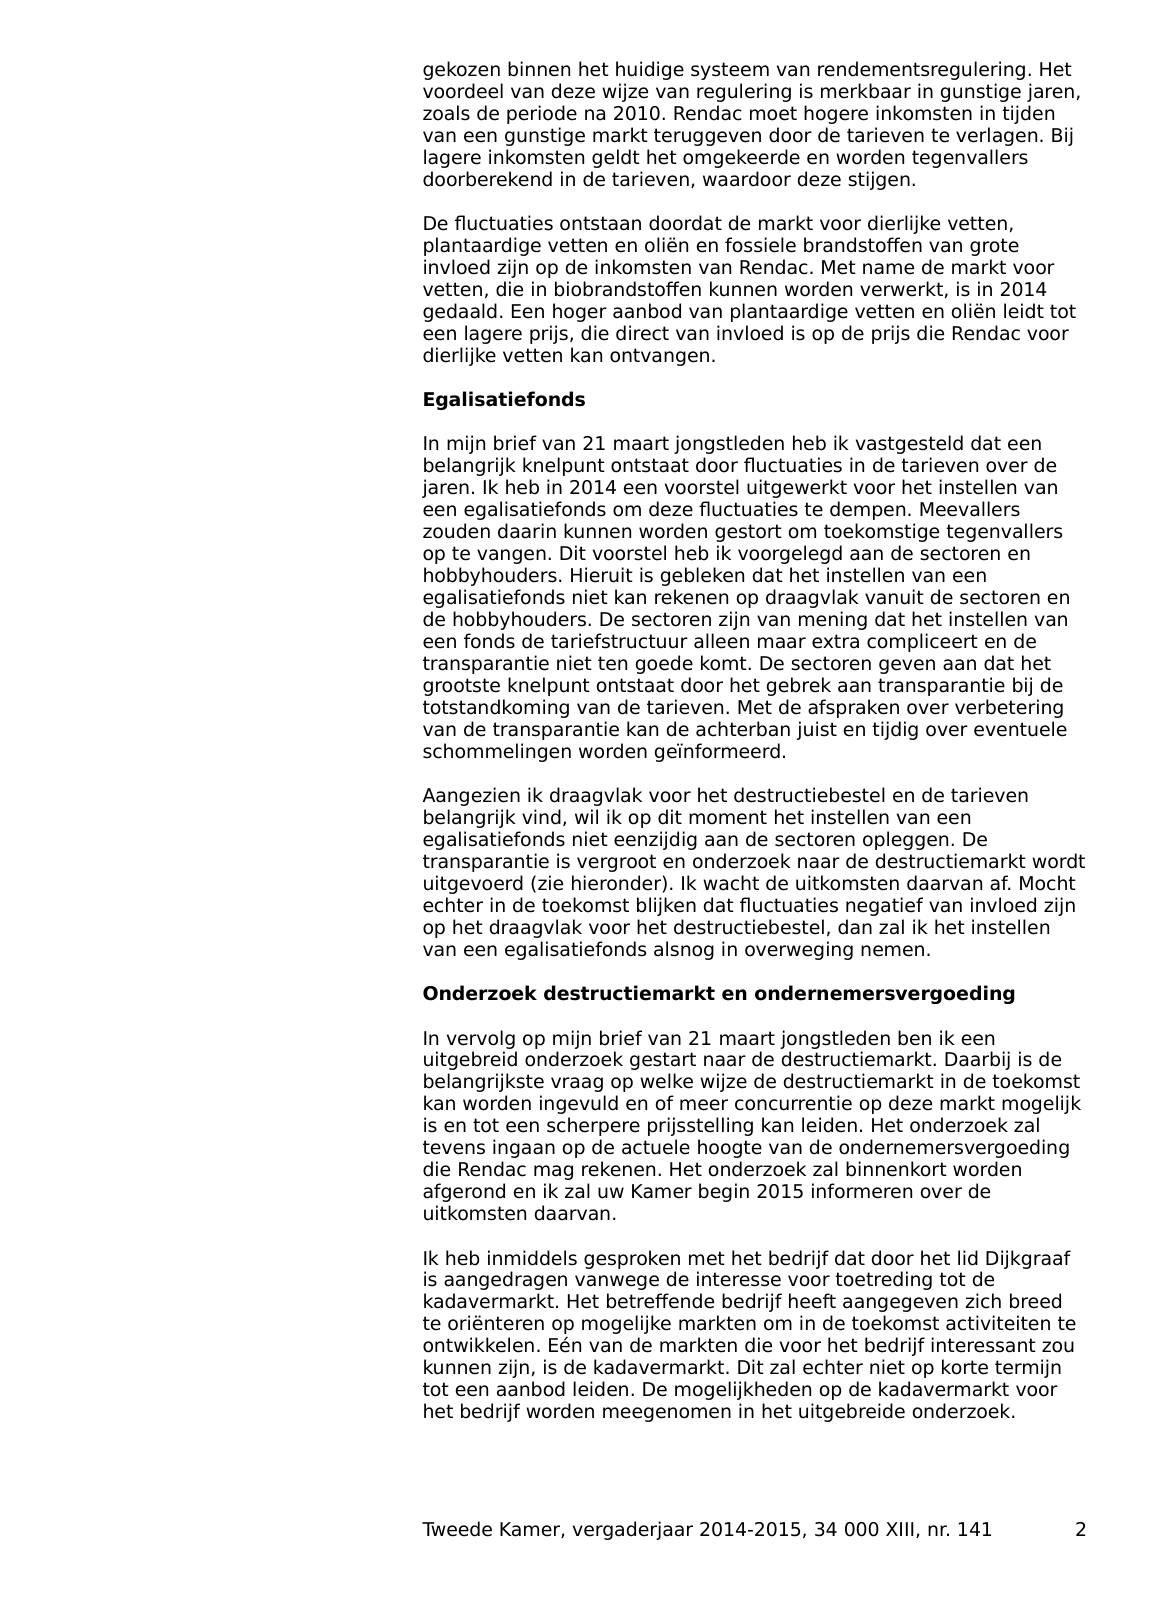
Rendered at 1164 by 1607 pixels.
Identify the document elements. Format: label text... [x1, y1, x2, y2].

text In mijn brief van 21 maart jongstleden heb ik vastgesteld dat een belangrijk knelpunt ontstaat door fluctuaties in de tarieven over de jaren. Ik heb in 2014 een voorstel uitgewerkt voor het instellen van een egalisatiefonds om deze fluctuaties te dempen. Meevallers zouden daarin kunnen worden gestort om toekomstige tegenvallers op te vangen. Dit voorstel heb ik voorgelegd aan de sectoren en hobbyhouders. Hieruit is gebleken dat het instellen van een egalisatiefonds niet kan rekenen op draagvlak vanuit de sectoren en de hobbyhouders. De sectoren zijn van mening dat het instellen van een fonds de tariefstructuur alleen maar extra compliceert en de transparantie niet ten goede komt. De sectoren geven aan dat het grootste knelpunt ontstaat door het gebrek aan transparantie bij de totstandkoming van de tarieven. Met de afspraken over verbetering van de transparantie kan de achterban juist en tijdig over eventuele schommelingen worden geïnformeerd. [422, 433, 1087, 763]
text gekozen binnen het huidige systeem van rendementsregulering. Het voordeel van deze wijze van regulering is merkbaar in gunstige jaren, zoals de periode na 2010. Rendac moet hogere inkomsten in tijden van een gunstige markt teruggeven door de tarieven te verlagen. Bij lagere inkomsten geldt het omgekeerde en worden tegenvallers doorberekend in de tarieven, waardoor deze stijgen. [422, 59, 1087, 191]
text Ik heb inmiddels gesproken met het bedrijf dat door het lid Dijkgraaf is aangedragen vanwege de interesse voor toetreding tot de kadavermarkt. Het betreffende bedrijf heeft aangegeven zich breed te oriënteren op mogelijke markten om in de toekomst activiteiten te ontwikkelen. Eén van de markten die voor het bedrijf interessant zou kunnen zijn, is de kadavermarkt. Dit zal echter niet op korte termijn tot een aanbod leiden. De mogelijkheden op de kadavermarkt voor het bedrijf worden meegenomen in het uitgebreide onderzoek. [422, 1247, 1087, 1423]
text Aangezien ik draagvlak voor het destructiebestel en de tarieven belangrijk vind, wil ik op dit moment het instellen van een egalisatiefonds niet eenzijdig aan de sectoren opleggen. De transparantie is vergroot en onderzoek naar de destructiemarkt wordt uitgevoerd (zie hieronder). Ik wacht de uitkomsten daarvan af. Mocht echter in de toekomst blijken dat fluctuaties negatief van invloed zijn op het draagvlak voor het destructiebestel, dan zal ik het instellen van een egalisatiefonds alsnog in overweging nemen. [422, 785, 1087, 961]
subtitle Onderzoek destructiemarkt en ondernemersvergoeding [422, 983, 1087, 1005]
text In vervolg op mijn brief van 21 maart jongstleden ben ik een uitgebreid onderzoek gestart naar de destructiemarkt. Daarbij is de belangrijkste vraag op welke wijze de destructiemarkt in de toekomst kan worden ingevuld en of meer concurrentie op deze markt mogelijk is en tot een scherpere prijsstelling kan leiden. Het onderzoek zal tevens ingaan op de actuele hoogte van de ondernemersvergoeding die Rendac mag rekenen. Het onderzoek zal binnenkort worden afgerond en ik zal uw Kamer begin 2015 informeren over de uitkomsten daarvan. [422, 1027, 1087, 1225]
text De fluctuaties ontstaan doordat de markt voor dierlijke vetten, plantaardige vetten en oliën en fossiele brandstoffen van grote invloed zijn op de inkomsten van Rendac. Met name de markt voor vetten, die in biobrandstoffen kunnen worden verwerkt, is in 2014 gedaald. Een hoger aanbod van plantaardige vetten en oliën leidt tot een lagere prijs, die direct van invloed is op de prijs die Rendac voor dierlijke vetten kan ontvangen. [422, 213, 1087, 367]
subtitle Egalisatiefonds [422, 389, 1087, 411]
